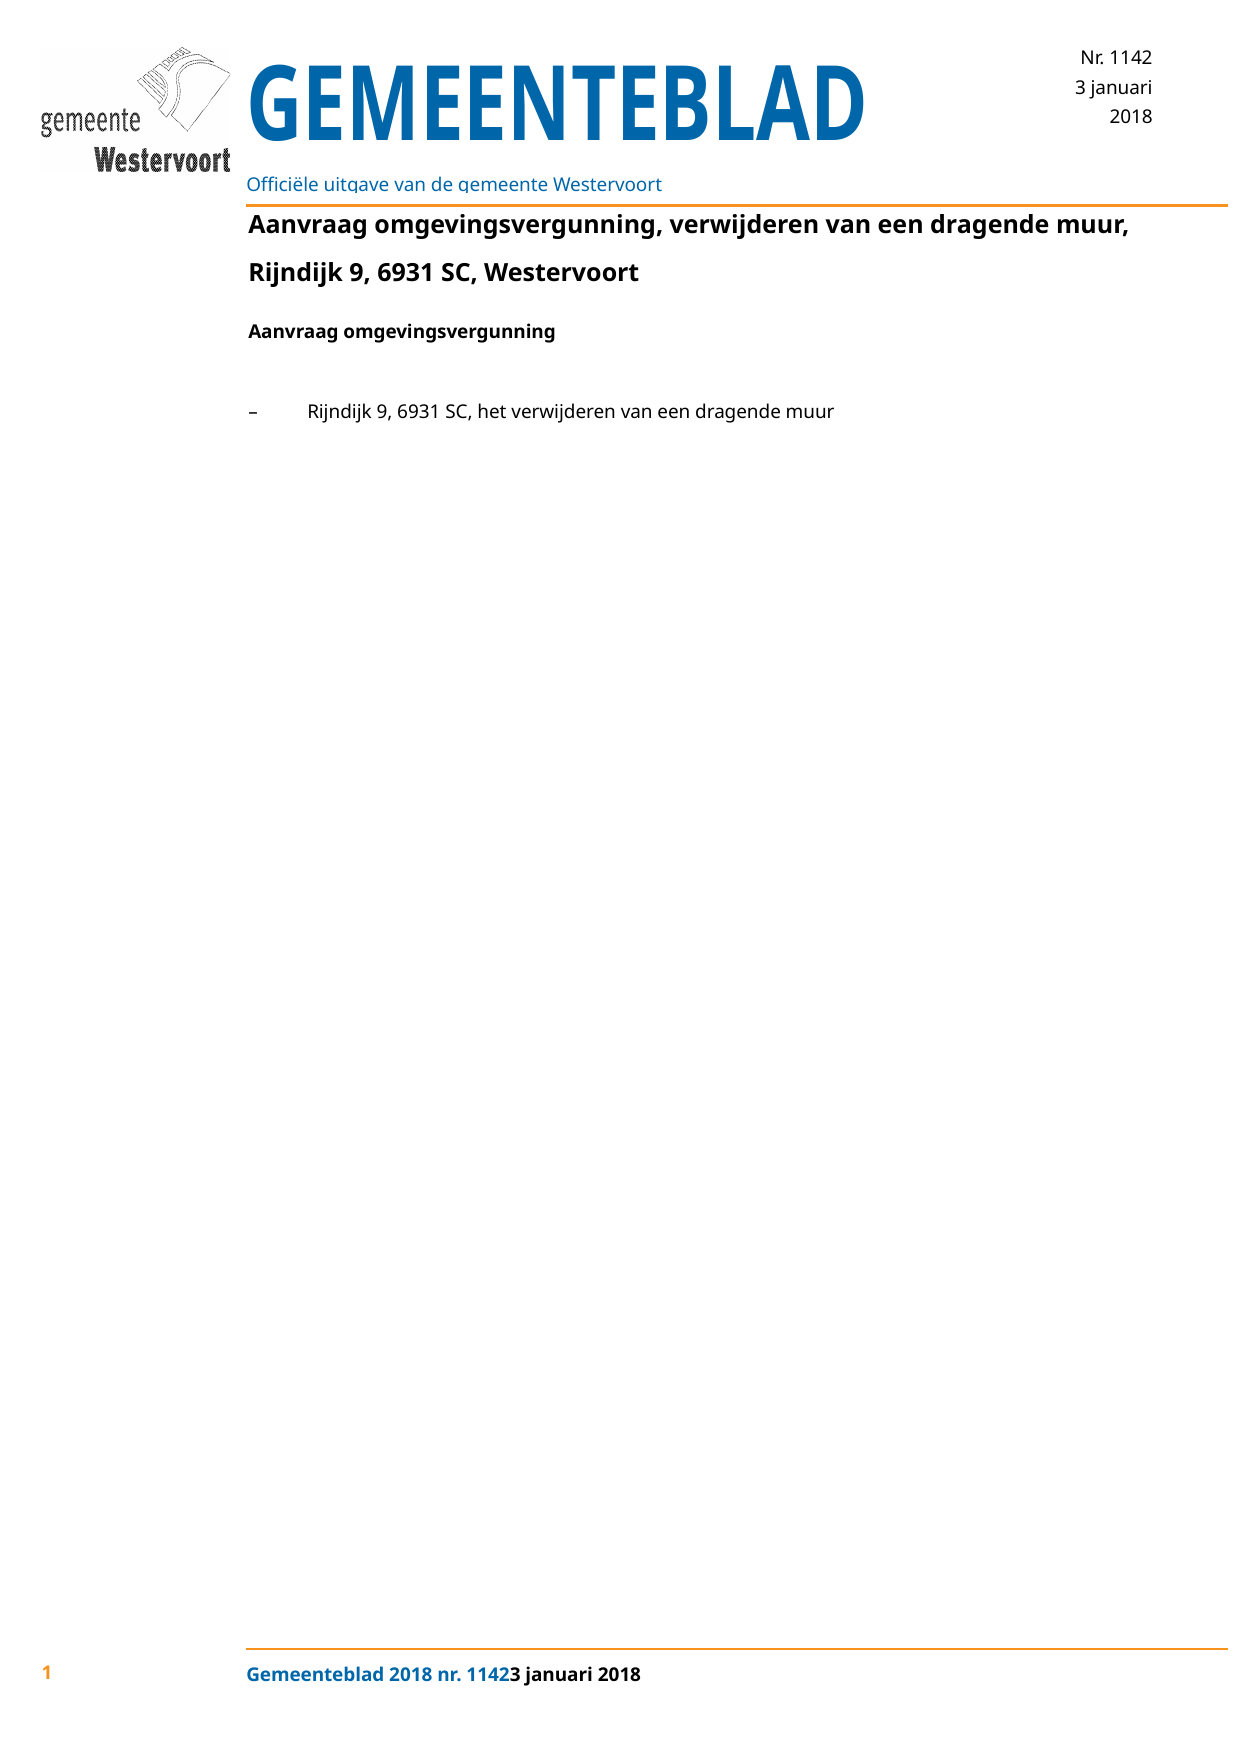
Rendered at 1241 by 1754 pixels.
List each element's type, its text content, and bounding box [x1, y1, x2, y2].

text Aanvraag omgevingsvergunning, verwijderen van een dragende muur, Rijndijk 9, 6931 SC, Westervoort [248, 207, 1152, 288]
text Aanvraag omgevingsvergunning [248, 318, 1152, 344]
list Rijndijk 9, 6931 SC, het verwijderen van een dragende muur [248, 398, 1152, 424]
picture [41, 47, 231, 172]
